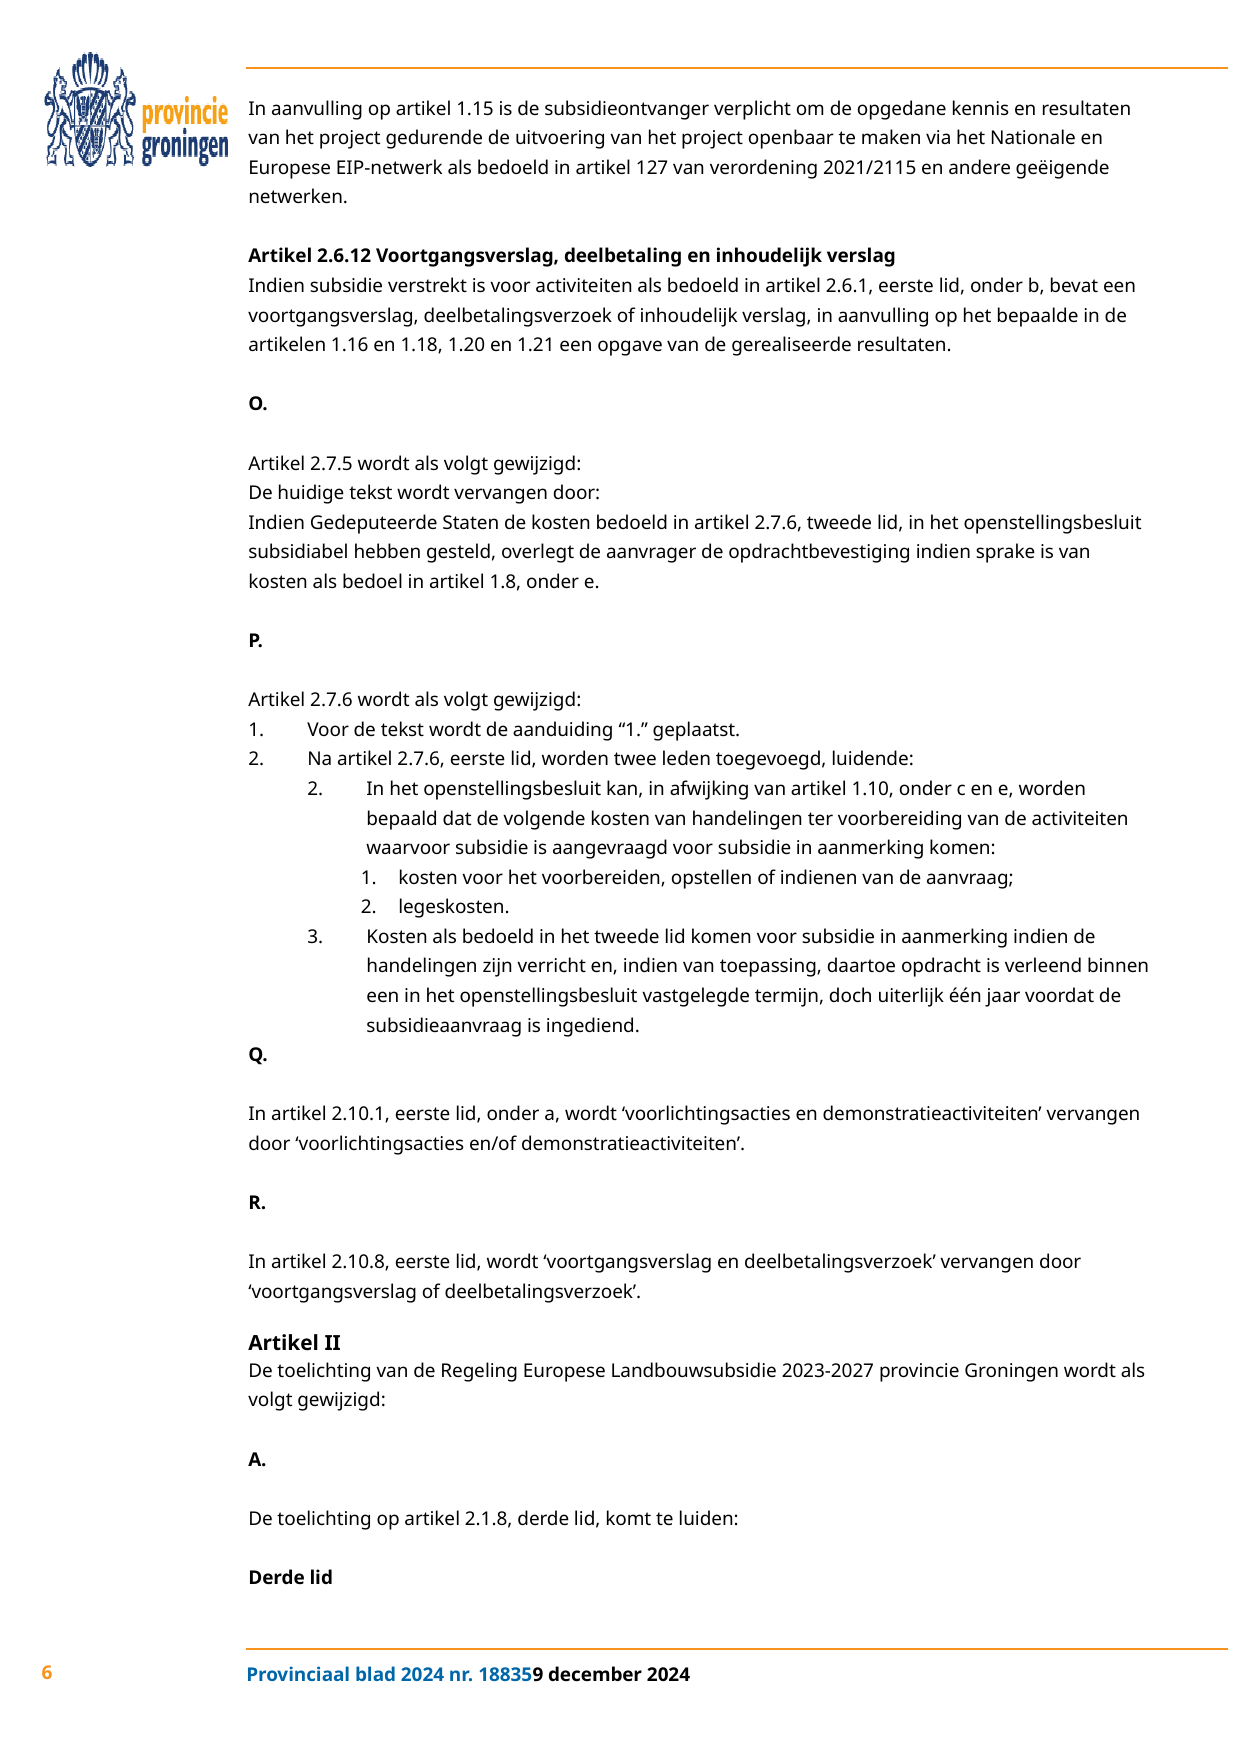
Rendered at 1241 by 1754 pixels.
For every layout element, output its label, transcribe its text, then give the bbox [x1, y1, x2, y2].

list kosten voor het voorbereiden, opstellen of indienen van de aanvraag; [361, 864, 1152, 890]
text A. [248, 1446, 1152, 1471]
text Artikel 2.7.5 wordt als volgt gewijzigd: [248, 450, 1152, 476]
list Na artikel 2.7.6, eerste lid, worden twee leden toegevoegd, luidende: [248, 746, 1152, 771]
text Indien subsidie verstrekt is voor activiteiten als bedoeld in artikel 2.6.1, eerste lid, onder b, bevat een voortgangsverslag, deelbetalingsverzoek of inhoudelijk verslag, in aanvulling op het bepaalde in de artikelen 1.16 en 1.18, 1.20 en 1.21 een opgave van de gerealiseerde resultaten. [248, 272, 1152, 357]
text Q. [248, 1041, 1152, 1067]
list In het openstellingsbesluit kan, in afwijking van artikel 1.10, onder c en e, worden bepaald dat de volgende kosten van handelingen ter voorbereiding van de activiteiten waarvoor subsidie is aangevraagd voor subsidie in aanmerking komen: [307, 775, 1152, 860]
text Derde lid [248, 1564, 1152, 1590]
text In artikel 2.10.8, eerste lid, wordt ‘voortgangsverslag en deelbetalingsverzoek’ vervangen door ‘voortgangsverslag of deelbetalingsverzoek’. [248, 1248, 1152, 1304]
list Voor de tekst wordt de aanduiding “1.” geplaatst. [248, 716, 1152, 742]
picture [41, 47, 231, 172]
text De toelichting van de Regeling Europese Landbouwsubsidie 2023-2027 provincie Groningen wordt als volgt gewijzigd: [248, 1357, 1152, 1412]
text Artikel II [248, 1328, 1152, 1357]
text In artikel 2.10.1, eerste lid, onder a, wordt ‘voorlichtingsacties en demonstratieactiviteiten’ vervangen door ‘voorlichtingsacties en/of demonstratieactiviteiten’. [248, 1101, 1152, 1156]
text Indien Gedeputeerde Staten de kosten bedoeld in artikel 2.7.6, tweede lid, in het openstellingsbesluit subsidiabel hebben gesteld, overlegt de aanvrager de opdrachtbevestiging indien sprake is van kosten als bedoel in artikel 1.8, onder e. [248, 509, 1152, 594]
text R. [248, 1189, 1152, 1215]
text Artikel 2.6.12 Voortgangsverslag, deelbetaling en inhoudelijk verslag [248, 243, 1152, 268]
text P. [248, 627, 1152, 653]
list legeskosten. [361, 893, 1152, 919]
text Artikel 2.7.6 wordt als volgt gewijzigd: [248, 686, 1152, 712]
text In aanvulling op artikel 1.15 is de subsidieontvanger verplicht om de opgedane kennis en resultaten van het project gedurende de uitvoering van het project openbaar te maken via het Nationale en Europese EIP-netwerk als bedoeld in artikel 127 van verordening 2021/2115 en andere geëigende netwerken. [248, 95, 1152, 209]
text O. [248, 391, 1152, 416]
text De toelichting op artikel 2.1.8, derde lid, komt te luiden: [248, 1505, 1152, 1531]
text De huidige tekst wordt vervangen door: [248, 479, 1152, 505]
list Kosten als bedoeld in het tweede lid komen voor subsidie in aanmerking indien de handelingen zijn verricht en, indien van toepassing, daartoe opdracht is verleend binnen een in het openstellingsbesluit vastgelegde termijn, doch uiterlijk één jaar voordat de subsidieaanvraag is ingediend. [307, 923, 1152, 1038]
